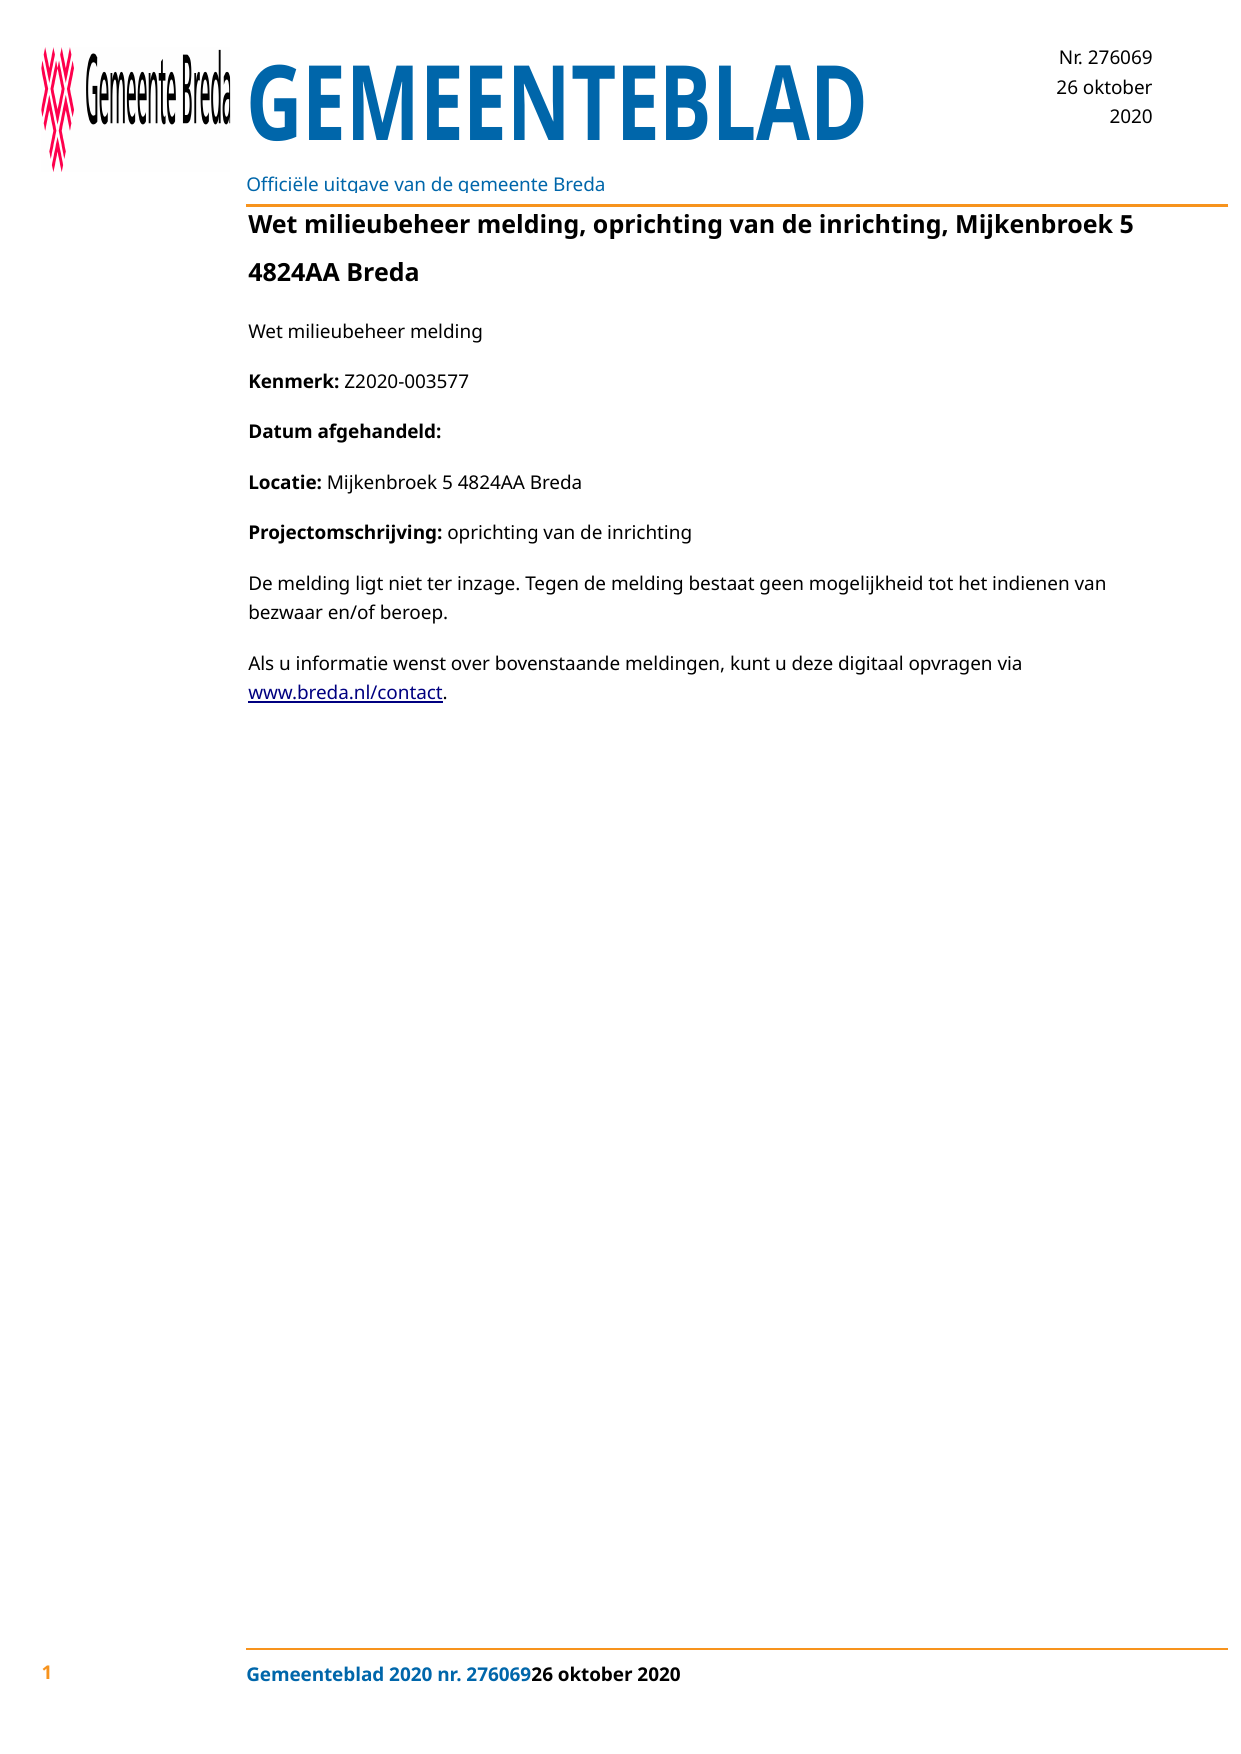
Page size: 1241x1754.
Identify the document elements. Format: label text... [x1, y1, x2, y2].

text Als u informatie wenst over bovenstaande meldingen, kunt u deze digitaal opvragen via www.breda.nl/contact. [248, 650, 1152, 705]
text Wet milieubeheer melding, oprichting van de inrichting, Mijkenbroek 5 4824AA Breda [248, 207, 1152, 288]
text Projectomschrijving: oprichting van de inrichting [248, 519, 1152, 545]
text Datum afgehandeld: [248, 419, 1152, 444]
picture [41, 47, 231, 172]
text Locatie: Mijkenbroek 5 4824AA Breda [248, 469, 1152, 495]
text De melding ligt niet ter inzage. Tegen de melding bestaat geen mogelijkheid tot het indienen van bezwaar en/of beroep. [248, 570, 1152, 625]
text Kenmerk: Z2020-003577 [248, 368, 1152, 394]
text Wet milieubeheer melding [248, 318, 1152, 344]
